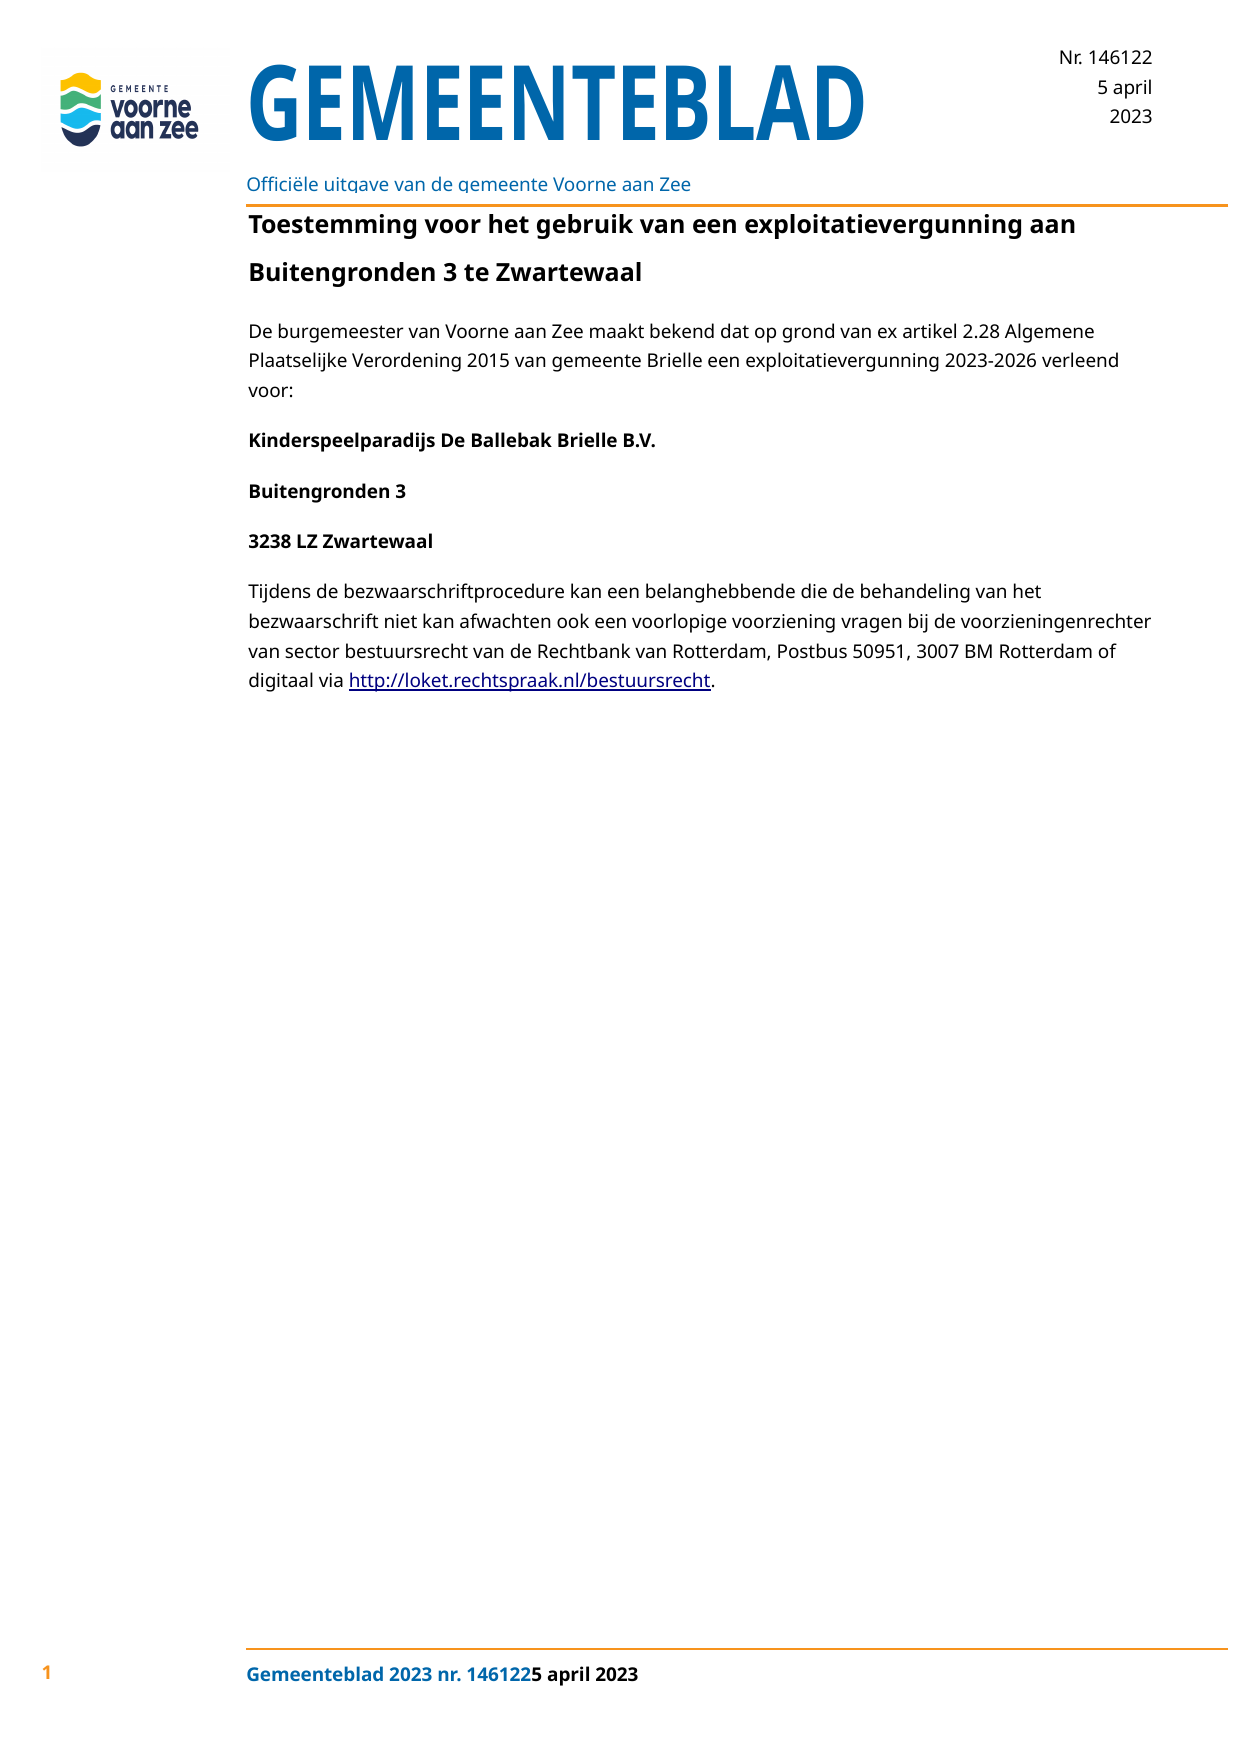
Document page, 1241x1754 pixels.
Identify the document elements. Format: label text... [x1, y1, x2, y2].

text De burgemeester van Voorne aan Zee maakt bekend dat op grond van ex artikel 2.28 Algemene Plaatselijke Verordening 2015 van gemeente Brielle een exploitatievergunning 2023-2026 verleend voor: [248, 318, 1152, 403]
text Kinderspeelparadijs De Ballebak Brielle B.V. [248, 427, 1152, 453]
text Toestemming voor het gebruik van een exploitatievergunning aan Buitengronden 3 te Zwartewaal [248, 207, 1152, 288]
text 3238 LZ Zwartewaal [248, 528, 1152, 554]
text Tijdens de bezwaarschriftprocedure kan een belanghebbende die de behandeling van het bezwaarschrift niet kan afwachten ook een voorlopige voorziening vragen bij de voorzieningenrechter van sector bestuursrecht van de Rechtbank van Rotterdam, Postbus 50951, 3007 BM Rotterdam of digitaal via http://loket.rechtspraak.nl/bestuursrecht. [248, 579, 1152, 693]
picture [41, 47, 231, 172]
text Buitengronden 3 [248, 478, 1152, 504]
